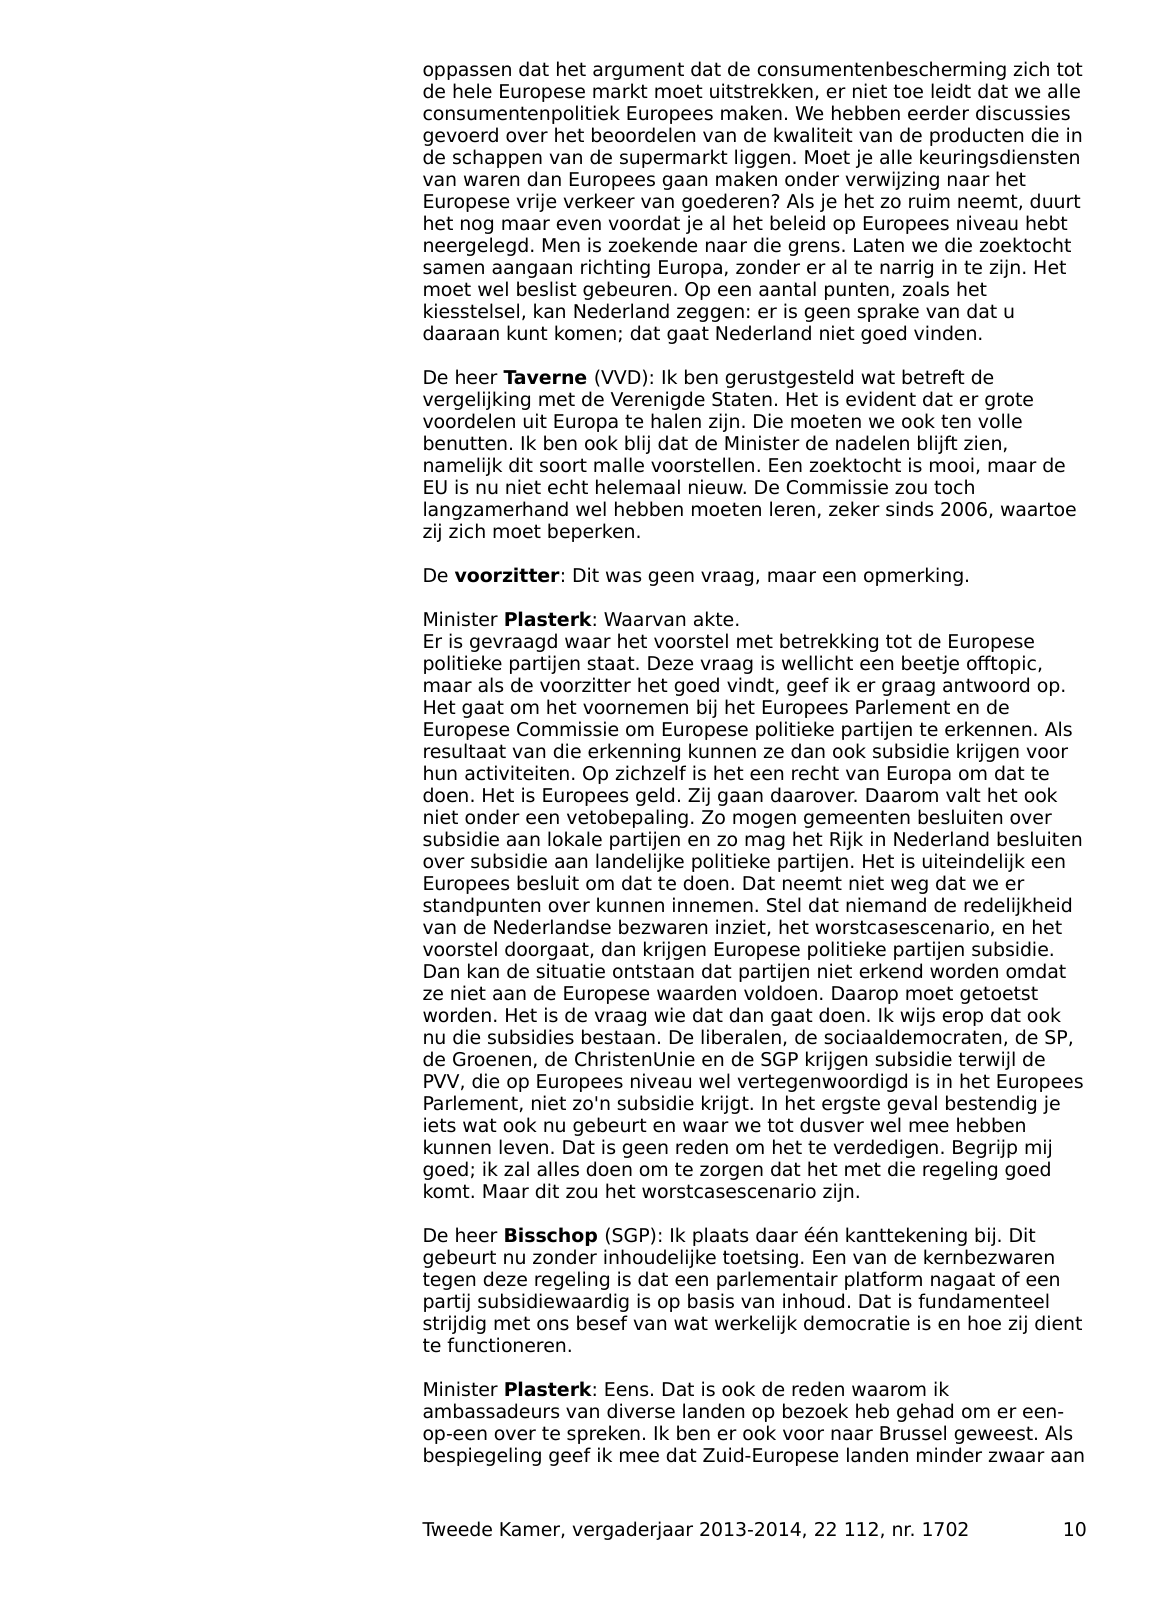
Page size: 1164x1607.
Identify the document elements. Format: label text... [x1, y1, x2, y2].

text oppassen dat het argument dat de consumentenbescherming zich tot de hele Europese markt moet uitstrekken, er niet toe leidt dat we alle consumentenpolitiek Europees maken. We hebben eerder discussies gevoerd over het beoordelen van de kwaliteit van de producten die in de schappen van de supermarkt liggen. Moet je alle keuringsdiensten van waren dan Europees gaan maken onder verwijzing naar het Europese vrije verkeer van goederen? Als je het zo ruim neemt, duurt het nog maar even voordat je al het beleid op Europees niveau hebt neergelegd. Men is zoekende naar die grens. Laten we die zoektocht samen aangaan richting Europa, zonder er al te narrig in te zijn. Het moet wel beslist gebeuren. Op een aantal punten, zoals het kiesstelsel, kan Nederland zeggen: er is geen sprake van dat u daaraan kunt komen; dat gaat Nederland niet goed vinden. [422, 59, 1087, 345]
text De voorzitter: Dit was geen vraag, maar een opmerking. [422, 565, 1087, 587]
text Minister Plasterk: Eens. Dat is ook de reden waarom ik ambassadeurs van diverse landen op bezoek heb gehad om er een-op-een over te spreken. Ik ben er ook voor naar Brussel geweest. Als bespiegeling geef ik mee dat Zuid-Europese landen minder zwaar aan [422, 1379, 1087, 1467]
text Er is gevraagd waar het voorstel met betrekking tot de Europese politieke partijen staat. Deze vraag is wellicht een beetje offtopic, maar als de voorzitter het goed vindt, geef ik er graag antwoord op. Het gaat om het voornemen bij het Europees Parlement en de Europese Commissie om Europese politieke partijen te erkennen. Als resultaat van die erkenning kunnen ze dan ook subsidie krijgen voor hun activiteiten. Op zichzelf is het een recht van Europa om dat te doen. Het is Europees geld. Zij gaan daarover. Daarom valt het ook niet onder een vetobepaling. Zo mogen gemeenten besluiten over subsidie aan lokale partijen en zo mag het Rijk in Nederland besluiten over subsidie aan landelijke politieke partijen. Het is uiteindelijk een Europees besluit om dat te doen. Dat neemt niet weg dat we er standpunten over kunnen innemen. Stel dat niemand de redelijkheid van de Nederlandse bezwaren inziet, het worstcasescenario, en het voorstel doorgaat, dan krijgen Europese politieke partijen subsidie. Dan kan de situatie ontstaan dat partijen niet erkend worden omdat ze niet aan de Europese waarden voldoen. Daarop moet getoetst worden. Het is de vraag wie dat dan gaat doen. Ik wijs erop dat ook nu die subsidies bestaan. De liberalen, de sociaaldemocraten, de SP, de Groenen, de ChristenUnie en de SGP krijgen subsidie terwijl de PVV, die op Europees niveau wel vertegenwoordigd is in het Europees Parlement, niet zo'n subsidie krijgt. In het ergste geval bestendig je iets wat ook nu gebeurt en waar we tot dusver wel mee hebben kunnen leven. Dat is geen reden om het te verdedigen. Begrijp mij goed; ik zal alles doen om te zorgen dat het met die regeling goed komt. Maar dit zou het worstcasescenario zijn. [422, 631, 1087, 1203]
text Minister Plasterk: Waarvan akte. [422, 609, 1087, 631]
text De heer Taverne (VVD): Ik ben gerustgesteld wat betreft de vergelijking met de Verenigde Staten. Het is evident dat er grote voordelen uit Europa te halen zijn. Die moeten we ook ten volle benutten. Ik ben ook blij dat de Minister de nadelen blijft zien, namelijk dit soort malle voorstellen. Een zoektocht is mooi, maar de EU is nu niet echt helemaal nieuw. De Commissie zou toch langzamerhand wel hebben moeten leren, zeker sinds 2006, waartoe zij zich moet beperken. [422, 367, 1087, 543]
text De heer Bisschop (SGP): Ik plaats daar één kanttekening bij. Dit gebeurt nu zonder inhoudelijke toetsing. Een van de kernbezwaren tegen deze regeling is dat een parlementair platform nagaat of een partij subsidiewaardig is op basis van inhoud. Dat is fundamenteel strijdig met ons besef van wat werkelijk democratie is en hoe zij dient te functioneren. [422, 1225, 1087, 1357]
